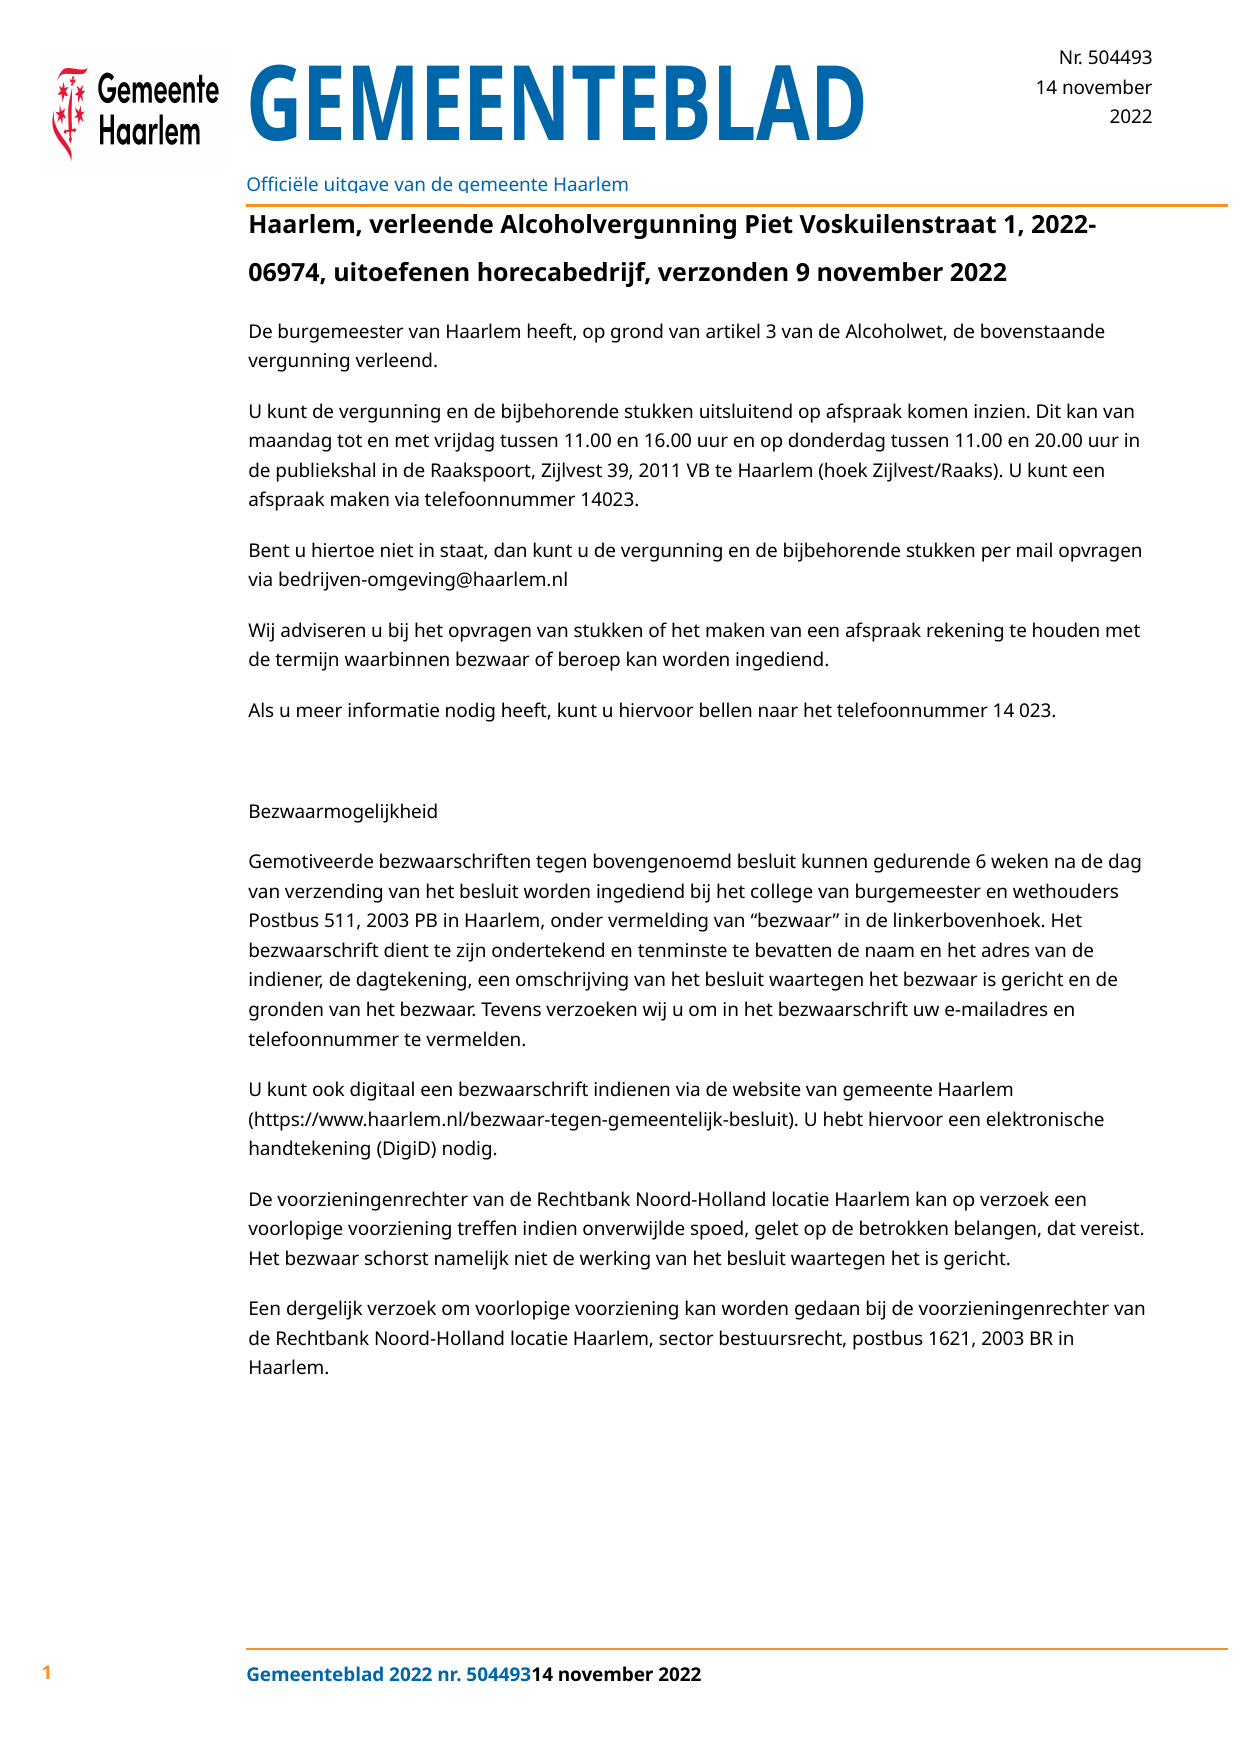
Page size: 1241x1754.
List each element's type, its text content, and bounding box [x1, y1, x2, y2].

text U kunt de vergunning en de bijbehorende stukken uitsluitend op afspraak komen inzien. Dit kan van maandag tot en met vrijdag tussen 11.00 en 16.00 uur en op donderdag tussen 11.00 en 20.00 uur in de publiekshal in de Raakspoort, Zijlvest 39, 2011 VB te Haarlem (hoek Zijlvest/Raaks). U kunt een afspraak maken via telefoonnummer 14023. [248, 398, 1152, 512]
text Een dergelijk verzoek om voorlopige voorziening kan worden gedaan bij de voorzieningenrechter van de Rechtbank Noord-Holland locatie Haarlem, sector bestuursrecht, postbus 1621, 2003 BR in Haarlem. [248, 1295, 1152, 1380]
text Haarlem, verleende Alcoholvergunning Piet Voskuilenstraat 1, 2022-06974, uitoefenen horecabedrijf, verzonden 9 november 2022 [248, 207, 1152, 288]
text De voorzieningenrechter van de Rechtbank Noord-Holland locatie Haarlem kan op verzoek een voorlopige voorziening treffen indien onverwijlde spoed, gelet op de betrokken belangen, dat vereist. Het bezwaar schorst namelijk niet de werking van het besluit waartegen het is gericht. [248, 1186, 1152, 1271]
text Wij adviseren u bij het opvragen van stukken of het maken van een afspraak rekening te houden met de termijn waarbinnen bezwaar of beroep kan worden ingediend. [248, 617, 1152, 672]
text U kunt ook digitaal een bezwaarschrift indienen via de website van gemeente Haarlem (https://www.haarlem.nl/bezwaar-tegen-gemeentelijk-besluit). U hebt hiervoor een elektronische handtekening (DigiD) nodig. [248, 1076, 1152, 1161]
text Bent u hiertoe niet in staat, dan kunt u de vergunning en de bijbehorende stukken per mail opvragen via bedrijven-omgeving@haarlem.nl [248, 537, 1152, 592]
text Gemotiveerde bezwaarschriften tegen bovengenoemd besluit kunnen gedurende 6 weken na de dag van verzending van het besluit worden ingediend bij het college van burgemeester en wethouders Postbus 511, 2003 PB in Haarlem, onder vermelding van “bezwaar” in de linkerbovenhoek. Het bezwaarschrift dient te zijn ondertekend en tenminste te bevatten de naam en het adres van de indiener, de dagtekening, een omschrijving van het besluit waartegen het bezwaar is gericht en de gronden van het bezwaar. Tevens verzoeken wij u om in het bezwaarschrift uw e-mailadres en telefoonnummer te vermelden. [248, 848, 1152, 1052]
text Als u meer informatie nodig heeft, kunt u hiervoor bellen naar het telefoonnummer 14 023. [248, 697, 1152, 723]
text Bezwaarmogelijkheid [248, 798, 1152, 824]
picture [41, 47, 231, 172]
text De burgemeester van Haarlem heeft, op grond van artikel 3 van de Alcoholwet, de bovenstaande vergunning verleend. [248, 318, 1152, 373]
